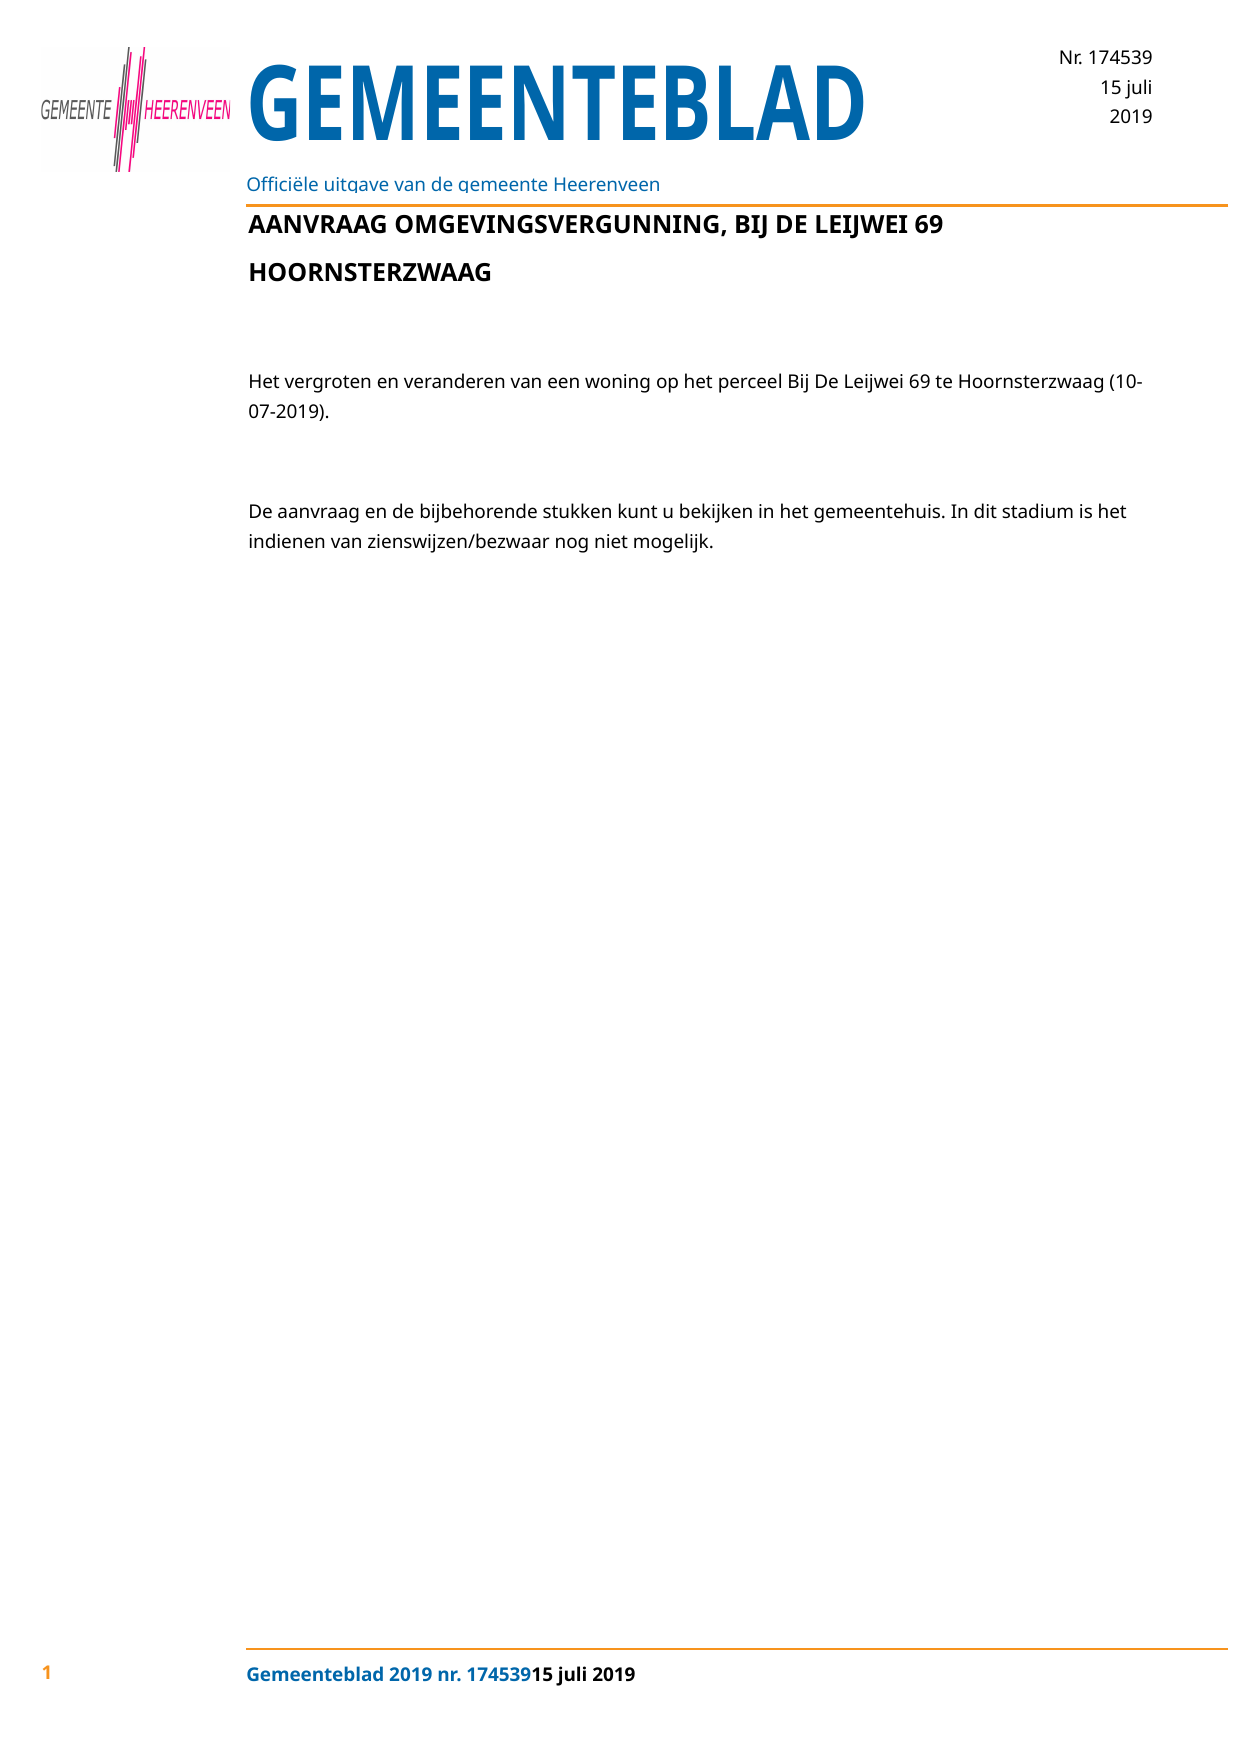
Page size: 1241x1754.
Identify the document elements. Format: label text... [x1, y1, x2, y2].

picture [41, 47, 231, 172]
text AANVRAAG OMGEVINGSVERGUNNING, BIJ DE LEIJWEI 69 HOORNSTERZWAAG [248, 207, 1152, 288]
text De aanvraag en de bijbehorende stukken kunt u bekijken in het gemeentehuis. In dit stadium is het indienen van zienswijzen/bezwaar nog niet mogelijk. [248, 499, 1152, 554]
text Het vergroten en veranderen van een woning op het perceel Bij De Leijwei 69 te Hoornsterzwaag (10-07-2019). [248, 368, 1152, 424]
